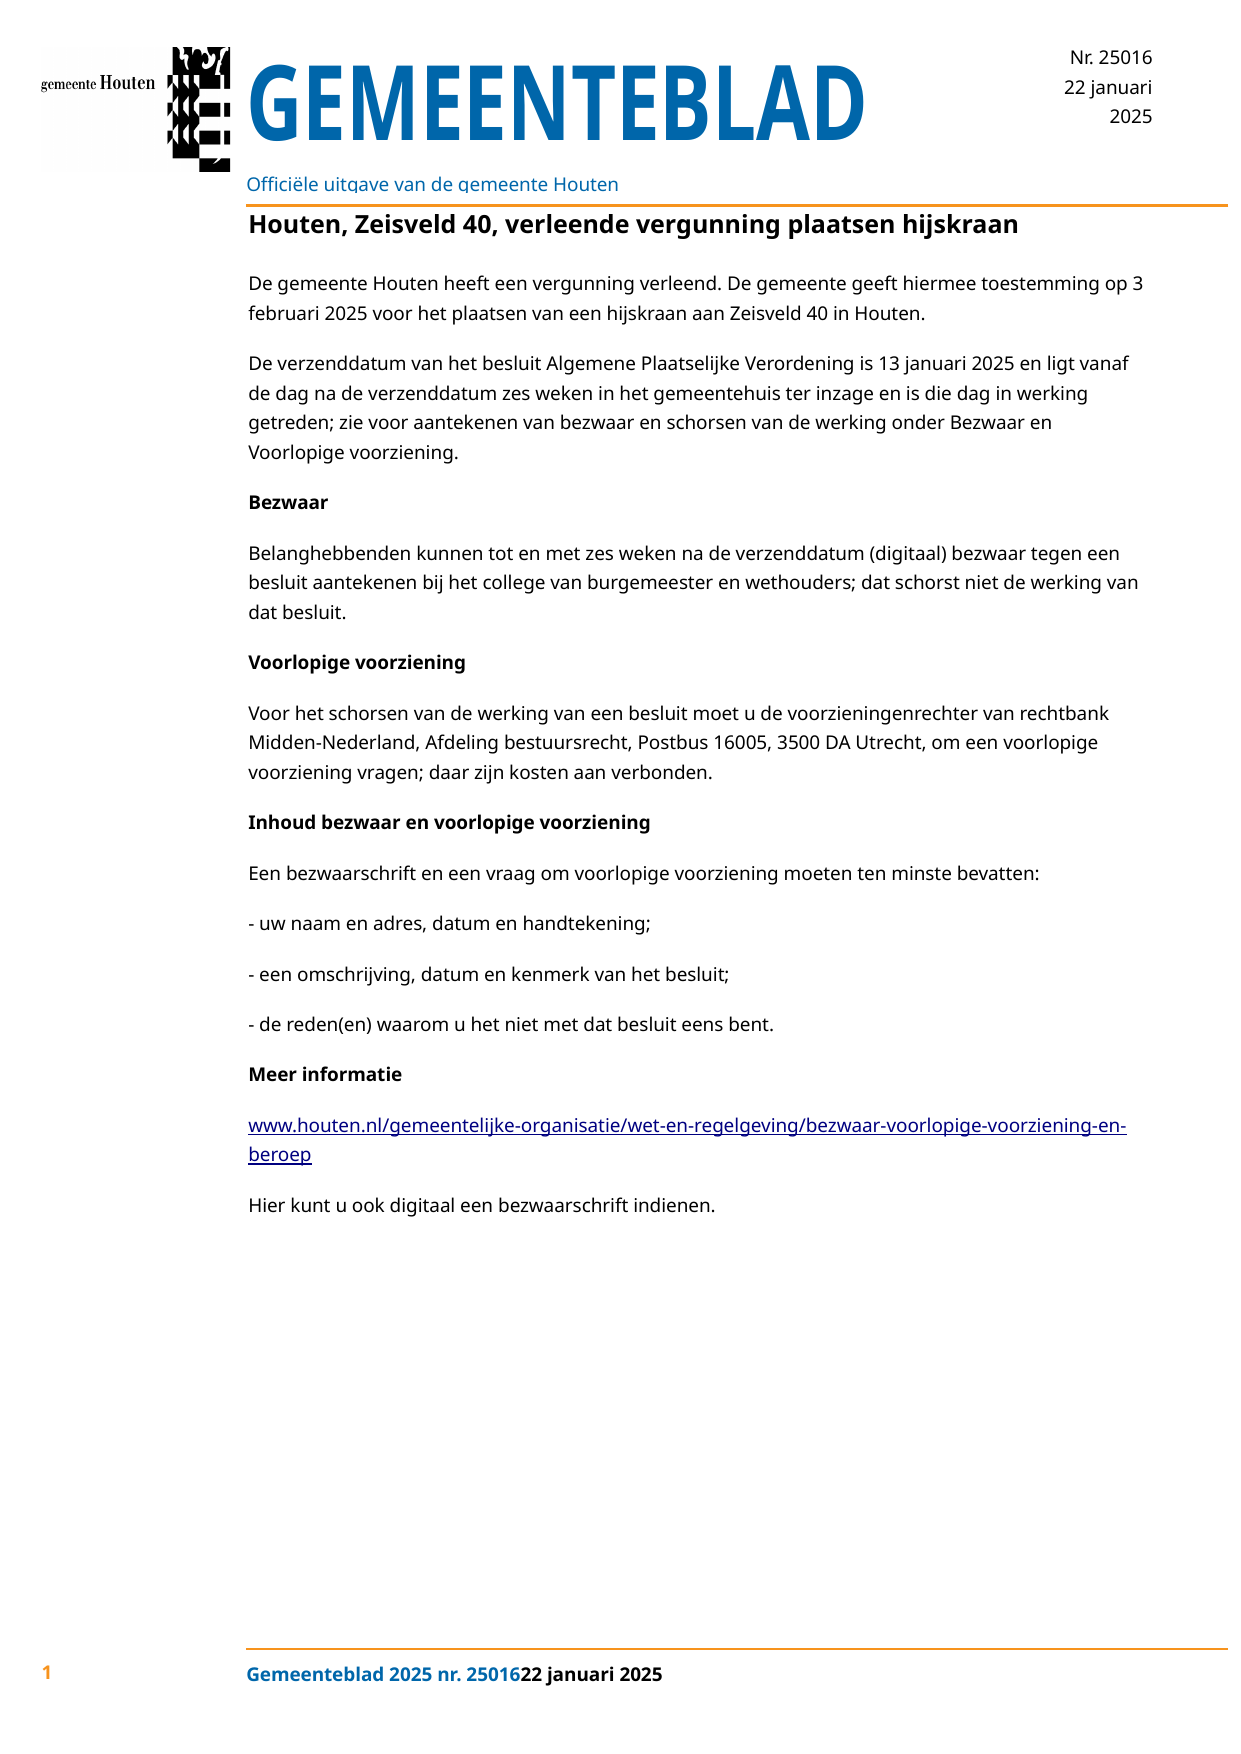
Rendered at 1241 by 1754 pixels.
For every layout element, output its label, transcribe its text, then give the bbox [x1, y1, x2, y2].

text Hier kunt u ook digitaal een bezwaarschrift indienen. [248, 1192, 1152, 1218]
text Voorlopige voorziening [248, 649, 1152, 675]
text De verzenddatum van het besluit Algemene Plaatselijke Verordening is 13 januari 2025 en ligt vanaf de dag na de verzenddatum zes weken in het gemeentehuis ter inzage en is die dag in werking getreden; zie voor aantekenen van bezwaar en schorsen van de werking onder Bezwaar en Voorlopige voorziening. [248, 350, 1152, 465]
text Voor het schorsen van de werking van een besluit moet u de voorzieningenrechter van rechtbank Midden-Nederland, Afdeling bestuursrecht, Postbus 16005, 3500 DA Utrecht, om een voorlopige voorziening vragen; daar zijn kosten aan verbonden. [248, 700, 1152, 785]
text Inhoud bezwaar en voorlopige voorziening [248, 809, 1152, 835]
text Houten, Zeisveld 40, verleende vergunning plaatsen hijskraan [248, 207, 1152, 241]
text - uw naam en adres, datum en handtekening; [248, 910, 1152, 936]
text www.houten.nl/gemeentelijke-organisatie/wet-en-regelgeving/bezwaar-voorlopige-voorziening-en-beroep [248, 1112, 1152, 1167]
text - de reden(en) waarom u het niet met dat besluit eens bent. [248, 1011, 1152, 1037]
text Meer informatie [248, 1062, 1152, 1087]
text - een omschrijving, datum en kenmerk van het besluit; [248, 961, 1152, 986]
text De gemeente Houten heeft een vergunning verleend. De gemeente geeft hiermee toestemming op 3 februari 2025 voor het plaatsen van een hijskraan aan Zeisveld 40 in Houten. [248, 270, 1152, 326]
text Bezwaar [248, 489, 1152, 515]
text Belanghebbenden kunnen tot en met zes weken na de verzenddatum (digitaal) bezwaar tegen een besluit aantekenen bij het college van burgemeester en wethouders; dat schorst niet de werking van dat besluit. [248, 540, 1152, 625]
text Een bezwaarschrift en een vraag om voorlopige voorziening moeten ten minste bevatten: [248, 860, 1152, 886]
picture [41, 47, 231, 172]
